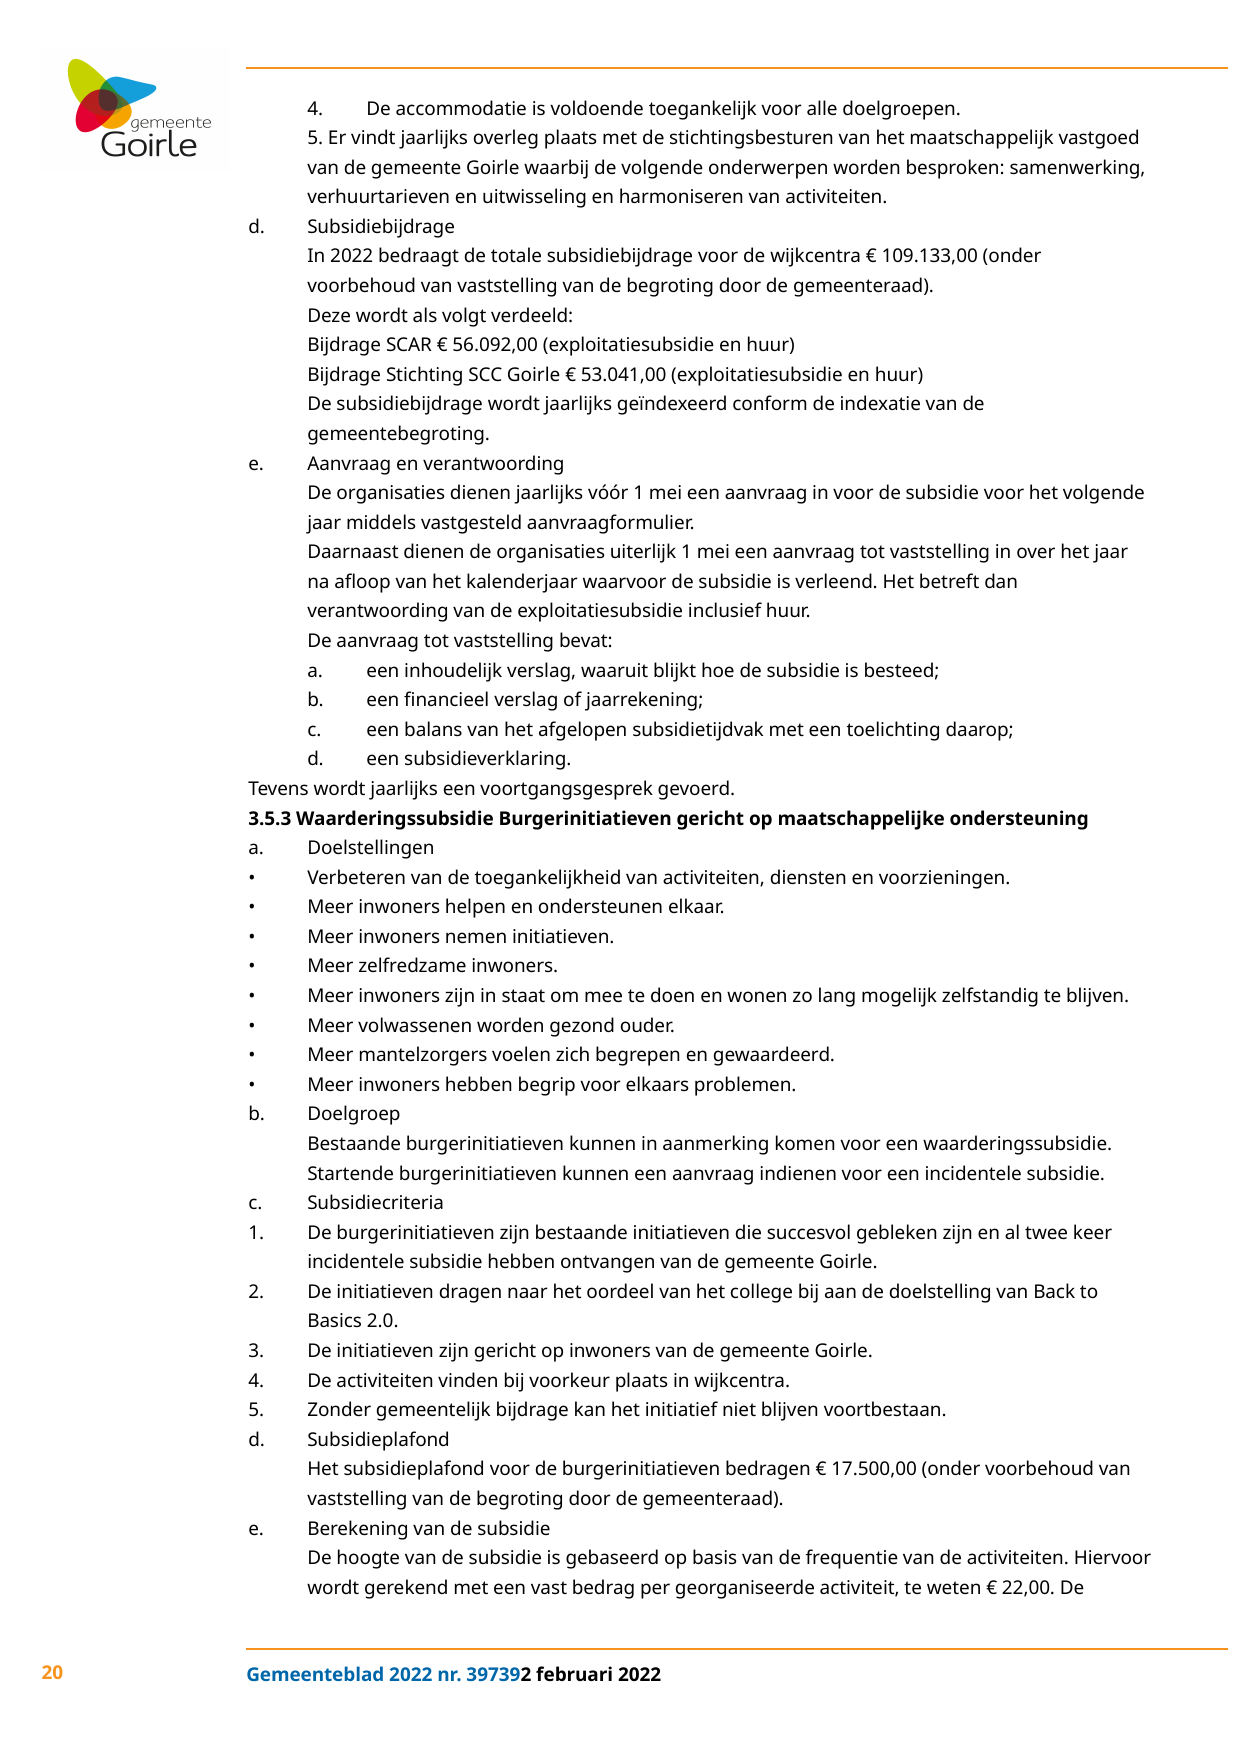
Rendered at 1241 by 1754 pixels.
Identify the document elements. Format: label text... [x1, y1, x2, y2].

list In 2022 bedraagt de totale subsidiebijdrage voor de wijkcentra € 109.133,00 (onder voorbehoud van vaststelling van de begroting door de gemeenteraad). [248, 243, 1152, 298]
list een subsidieverklaring. [307, 746, 1152, 771]
list Doelgroep [248, 1101, 1152, 1126]
list een balans van het afgelopen subsidietijdvak met een toelichting daarop; [307, 716, 1152, 742]
list Verbeteren van de toegankelijkheid van activiteiten, diensten en voorzieningen. [248, 864, 1152, 890]
list Meer zelfredzame inwoners. [248, 953, 1152, 978]
list Bestaande burgerinitiatieven kunnen in aanmerking komen voor een waarderingssubsidie. Startende burgerinitiatieven kunnen een aanvraag indienen voor een incidentele subsidie. [248, 1130, 1152, 1186]
list Subsidiebijdrage [248, 213, 1152, 239]
list Deze wordt als volgt verdeeld: [248, 302, 1152, 328]
list Subsidiecriteria [248, 1189, 1152, 1215]
list Aanvraag en verantwoording [248, 450, 1152, 476]
list De activiteiten vinden bij voorkeur plaats in wijkcentra. [248, 1367, 1152, 1393]
list De accommodatie is voldoende toegankelijk voor alle doelgroepen. [307, 95, 1152, 121]
list een financieel verslag of jaarrekening; [307, 686, 1152, 712]
list Bijdrage SCAR € 56.092,00 (exploitatiesubsidie en huur) [248, 331, 1152, 357]
list Berekening van de subsidie [248, 1515, 1152, 1541]
list Meer inwoners nemen initiatieven. [248, 923, 1152, 949]
picture [41, 47, 231, 172]
list De organisaties dienen jaarlijks vóór 1 mei een aanvraag in voor de subsidie voor het volgende jaar middels vastgesteld aanvraagformulier. [248, 479, 1152, 535]
list 5. Er vindt jaarlijks overleg plaats met de stichtingsbesturen van het maatschappelijk vastgoed van de gemeente Goirle waarbij de volgende onderwerpen worden besproken: samenwerking, verhuurtarieven en uitwisseling en harmoniseren van activiteiten. [248, 124, 1152, 209]
list De burgerinitiatieven zijn bestaande initiatieven die succesvol gebleken zijn en al twee keer incidentele subsidie hebben ontvangen van de gemeente Goirle. [248, 1219, 1152, 1274]
text Tevens wordt jaarlijks een voortgangsgesprek gevoerd. [248, 775, 1152, 801]
list De aanvraag tot vaststelling bevat: [248, 627, 1152, 653]
list De initiatieven zijn gericht op inwoners van de gemeente Goirle. [248, 1337, 1152, 1363]
list Meer mantelzorgers voelen zich begrepen en gewaardeerd. [248, 1041, 1152, 1067]
list Meer volwassenen worden gezond ouder. [248, 1012, 1152, 1038]
list De initiatieven dragen naar het oordeel van het college bij aan de doelstelling van Back to Basics 2.0. [248, 1278, 1152, 1333]
list Doelstellingen [248, 834, 1152, 860]
list Meer inwoners hebben begrip voor elkaars problemen. [248, 1071, 1152, 1097]
list Het subsidieplafond voor de burgerinitiatieven bedragen € 17.500,00 (onder voorbehoud van vaststelling van de begroting door de gemeenteraad). [248, 1456, 1152, 1511]
text 3.5.3 Waarderingssubsidie Burgerinitiatieven gericht op maatschappelijke ondersteuning [248, 805, 1152, 831]
list Meer inwoners zijn in staat om mee te doen en wonen zo lang mogelijk zelfstandig te blijven. [248, 982, 1152, 1008]
list Zonder gemeentelijk bijdrage kan het initiatief niet blijven voortbestaan. [248, 1396, 1152, 1422]
list een inhoudelijk verslag, waaruit blijkt hoe de subsidie is besteed; [307, 657, 1152, 683]
list Daarnaast dienen de organisaties uiterlijk 1 mei een aanvraag tot vaststelling in over het jaar na afloop van het kalenderjaar waarvoor de subsidie is verleend. Het betreft dan verantwoording van de exploitatiesubsidie inclusief huur. [248, 538, 1152, 623]
list De hoogte van de subsidie is gebaseerd op basis van de frequentie van de activiteiten. Hiervoor wordt gerekend met een vast bedrag per georganiseerde activiteit, te weten € 22,00. De [248, 1544, 1152, 1600]
list De subsidiebijdrage wordt jaarlijks geïndexeerd conform de indexatie van de gemeentebegroting. [248, 391, 1152, 446]
list Meer inwoners helpen en ondersteunen elkaar. [248, 893, 1152, 919]
list Subsidieplafond [248, 1426, 1152, 1452]
list Bijdrage Stichting SCC Goirle € 53.041,00 (exploitatiesubsidie en huur) [248, 361, 1152, 387]
